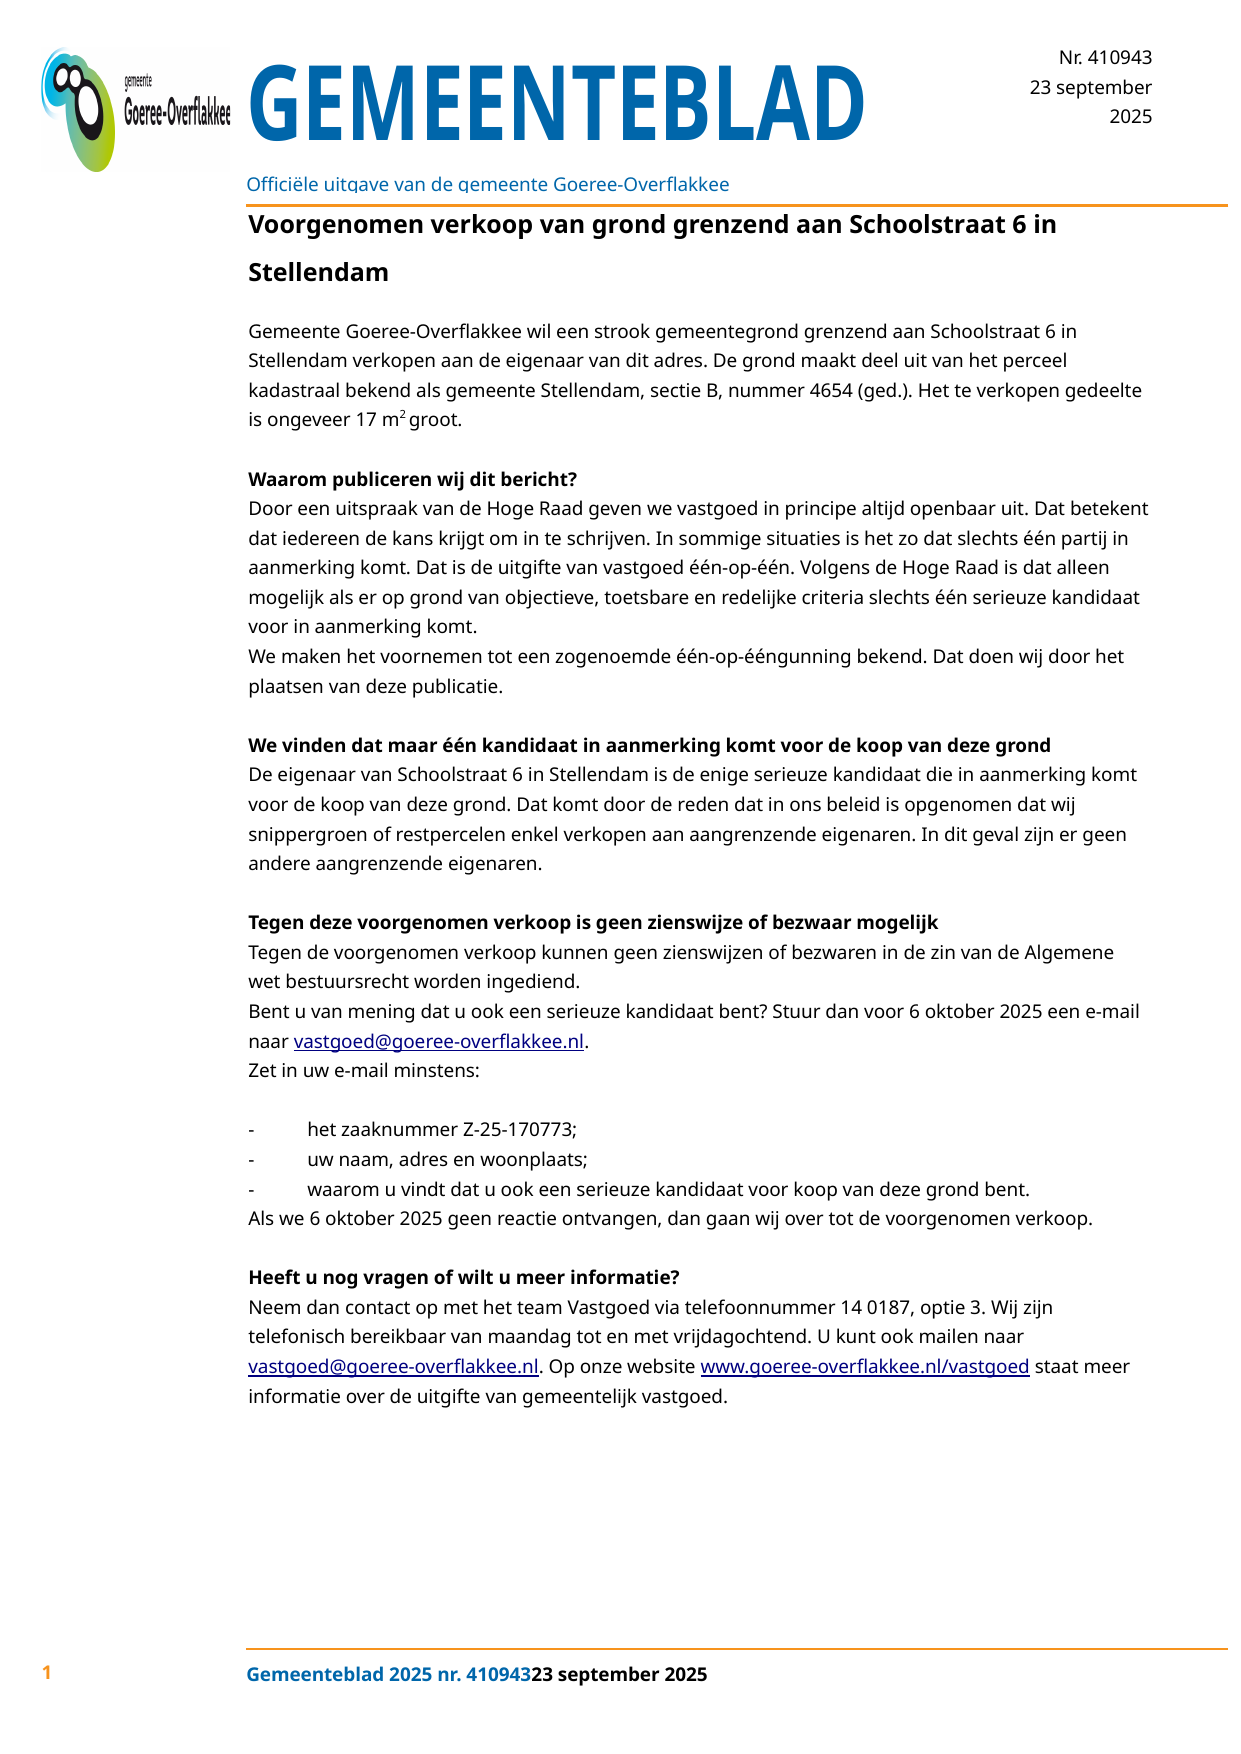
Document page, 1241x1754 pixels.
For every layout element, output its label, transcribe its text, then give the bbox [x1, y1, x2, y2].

text Zet in uw e-mail minstens: [248, 1057, 1152, 1083]
text Tegen deze voorgenomen verkoop is geen zienswijze of bezwaar mogelijk [248, 909, 1152, 935]
text De eigenaar van Schoolstraat 6 in Stellendam is de enige serieuze kandidaat die in aanmerking komt voor de koop van deze grond. Dat komt door de reden dat in ons beleid is opgenomen dat wij snippergroen of restpercelen enkel verkopen aan aangrenzende eigenaren. In dit geval zijn er geen andere aangrenzende eigenaren. [248, 762, 1152, 876]
text Als we 6 oktober 2025 geen reactie ontvangen, dan gaan wij over tot de voorgenomen verkoop. [248, 1205, 1152, 1231]
text Tegen de voorgenomen verkoop kunnen geen zienswijzen of bezwaren in de zin van de Algemene wet bestuursrecht worden ingediend. [248, 939, 1152, 994]
list het zaaknummer Z-25-170773; [248, 1117, 1152, 1142]
text Voorgenomen verkoop van grond grenzend aan Schoolstraat 6 in Stellendam [248, 207, 1152, 288]
list waarom u vindt dat u ook een serieuze kandidaat voor koop van deze grond bent. [248, 1176, 1152, 1202]
text Heeft u nog vragen of wilt u meer informatie? [248, 1264, 1152, 1290]
text We vinden dat maar één kandidaat in aanmerking komt voor de koop van deze grond [248, 732, 1152, 758]
picture [41, 47, 231, 172]
text Neem dan contact op met het team Vastgoed via telefoonnummer 14 0187, optie 3. Wij zijn telefonisch bereikbaar van maandag tot en met vrijdagochtend. U kunt ook mailen naar vastgoed@goeree-overflakkee.nl. Op onze website www.goeree-overflakkee.nl/vastgoed staat meer informatie over de uitgifte van gemeentelijk vastgoed. [248, 1294, 1152, 1409]
text Door een uitspraak van de Hoge Raad geven we vastgoed in principe altijd openbaar uit. Dat betekent dat iedereen de kans krijgt om in te schrijven. In sommige situaties is het zo dat slechts één partij in aanmerking komt. Dat is de uitgifte van vastgoed één-op-één. Volgens de Hoge Raad is dat alleen mogelijk als er op grond van objectieve, toetsbare en redelijke criteria slechts één serieuze kandidaat voor in aanmerking komt. [248, 495, 1152, 639]
text Waarom publiceren wij dit bericht? [248, 466, 1152, 492]
text Gemeente Goeree-Overflakkee wil een strook gemeentegrond grenzend aan Schoolstraat 6 in Stellendam verkopen aan de eigenaar van dit adres. De grond maakt deel uit van het perceel kadastraal bekend als gemeente Stellendam, sectie B, nummer 4654 (ged.). Het te verkopen gedeelte is ongeveer 17 m2 groot. [248, 318, 1152, 432]
list uw naam, adres en woonplaats; [248, 1146, 1152, 1172]
text Bent u van mening dat u ook een serieuze kandidaat bent? Stuur dan voor 6 oktober 2025 een e-mail naar vastgoed@goeree-overflakkee.nl. [248, 998, 1152, 1054]
text We maken het voornemen tot een zogenoemde één-op-ééngunning bekend. Dat doen wij door het plaatsen van deze publicatie. [248, 643, 1152, 699]
